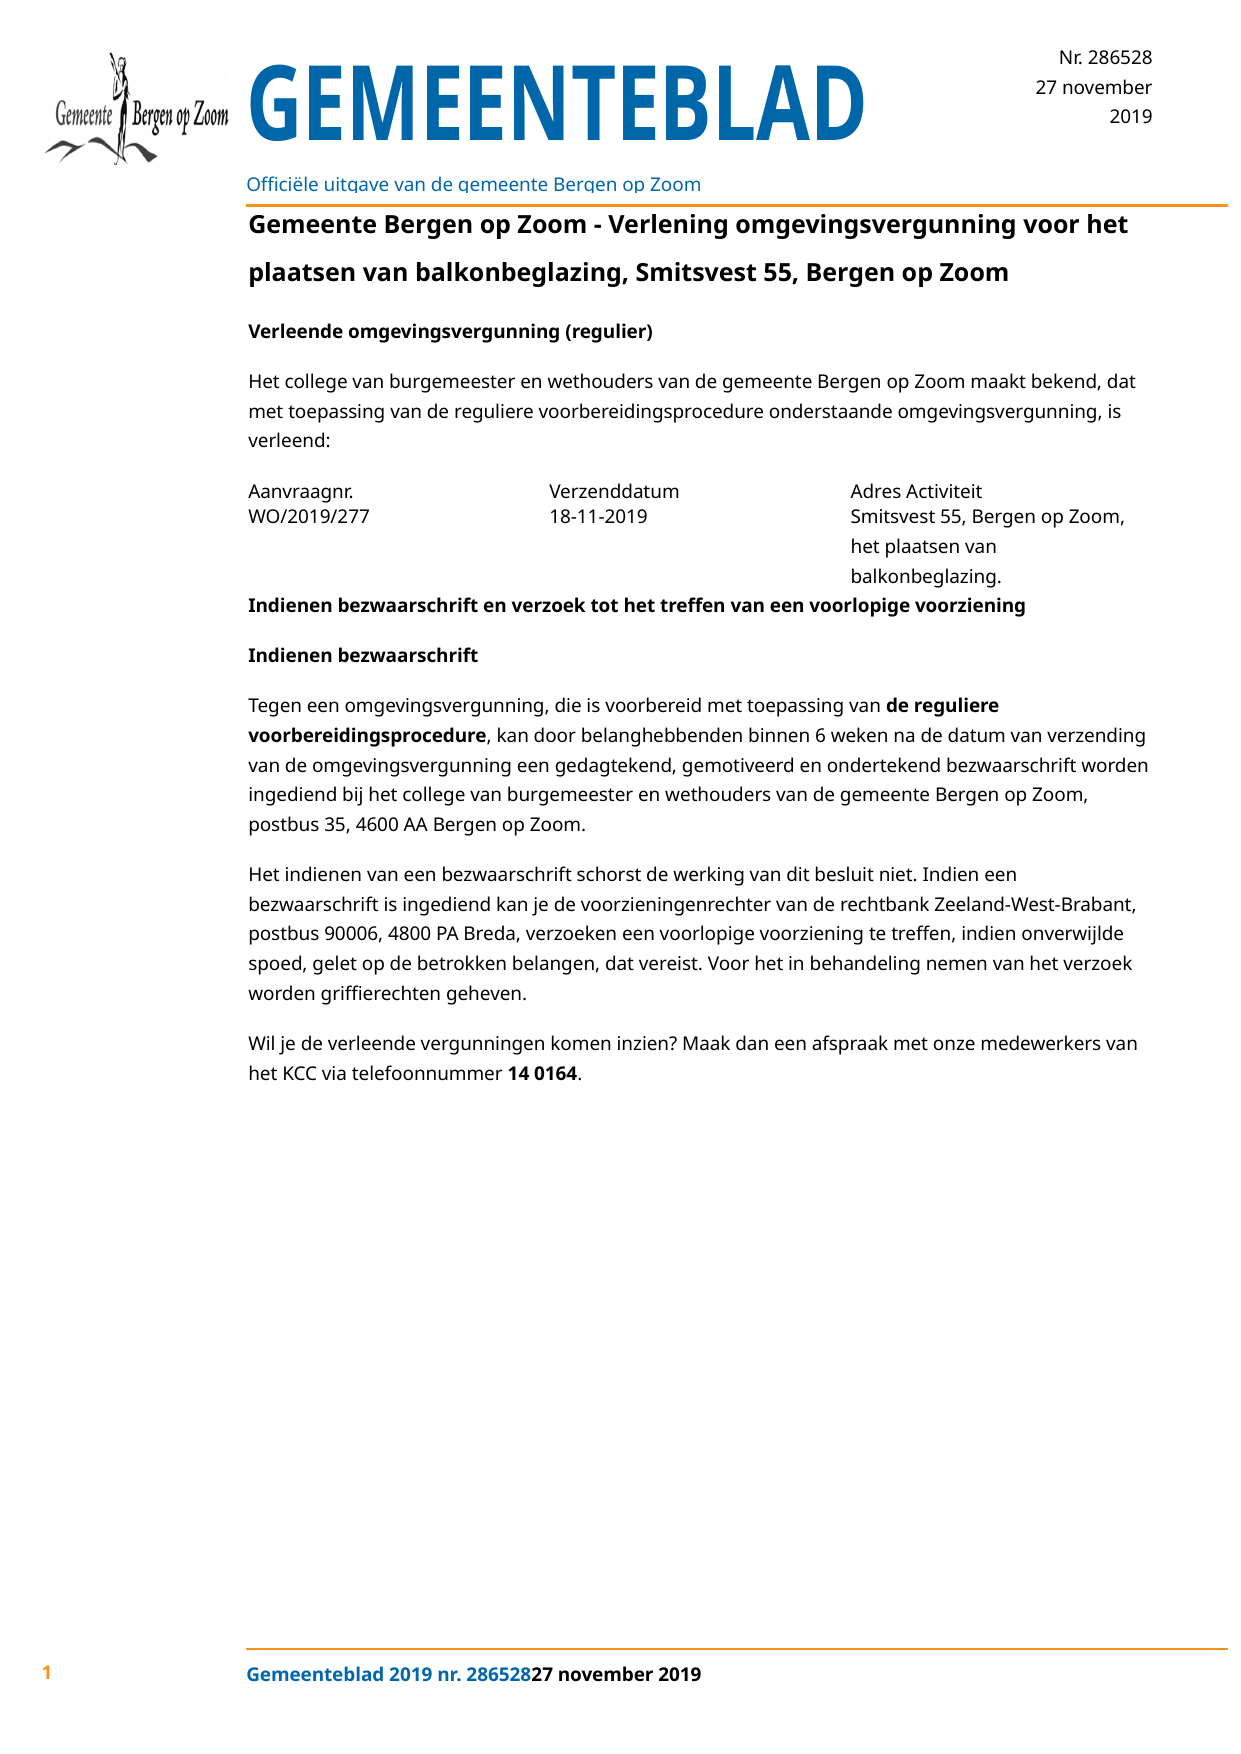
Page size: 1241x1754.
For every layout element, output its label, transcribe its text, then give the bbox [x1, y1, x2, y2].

text Gemeente Bergen op Zoom - Verlening omgevingsvergunning voor het plaatsen van balkonbeglazing, Smitsvest 55, Bergen op Zoom [248, 207, 1152, 288]
text Tegen een omgevingsvergunning, die is voorbereid met toepassing van de reguliere voorbereidingsprocedure, kan door belanghebbenden binnen 6 weken na de datum van verzending van de omgevingsvergunning een gedagtekend, gemotiveerd en ondertekend bezwaarschrift worden ingediend bij het college van burgemeester en wethouders van de gemeente Bergen op Zoom, postbus 35, 4600 AA Bergen op Zoom. [248, 693, 1152, 837]
table_cell 18-11-2019 [549, 504, 850, 589]
text Indienen bezwaarschrift en verzoek tot het treffen van een voorlopige voorziening [248, 592, 1152, 618]
table_cell WO/2019/277 [248, 504, 549, 589]
text Verleende omgevingsvergunning (regulier) [248, 318, 1152, 344]
table_header Aanvraagnr. [248, 478, 549, 504]
table_header Adres Activiteit [850, 478, 1152, 504]
text Het college van burgemeester en wethouders van de gemeente Bergen op Zoom maakt bekend, dat met toepassing van de reguliere voorbereidingsprocedure onderstaande omgevingsvergunning, is verleend: [248, 368, 1152, 453]
text Wil je de verleende vergunningen komen inzien? Maak dan een afspraak met onze medewerkers van het KCC via telefoonnummer 14 0164. [248, 1030, 1152, 1086]
text Indienen bezwaarschrift [248, 642, 1152, 668]
text Het indienen van een bezwaarschrift schorst de werking van dit besluit niet. Indien een bezwaarschrift is ingediend kan je de voorzieningenrechter van de rechtbank Zeeland-West-Brabant, postbus 90006, 4800 PA Breda, verzoeken een voorlopige voorziening te treffen, indien onverwijlde spoed, gelet op de betrokken belangen, dat vereist. Voor het in behandeling nemen van het verzoek worden griffierechten geheven. [248, 861, 1152, 1006]
table_cell Smitsvest 55, Bergen op Zoom, het plaatsen van balkonbeglazing. [850, 504, 1152, 589]
picture [41, 47, 231, 172]
table_header Verzenddatum [549, 478, 850, 504]
